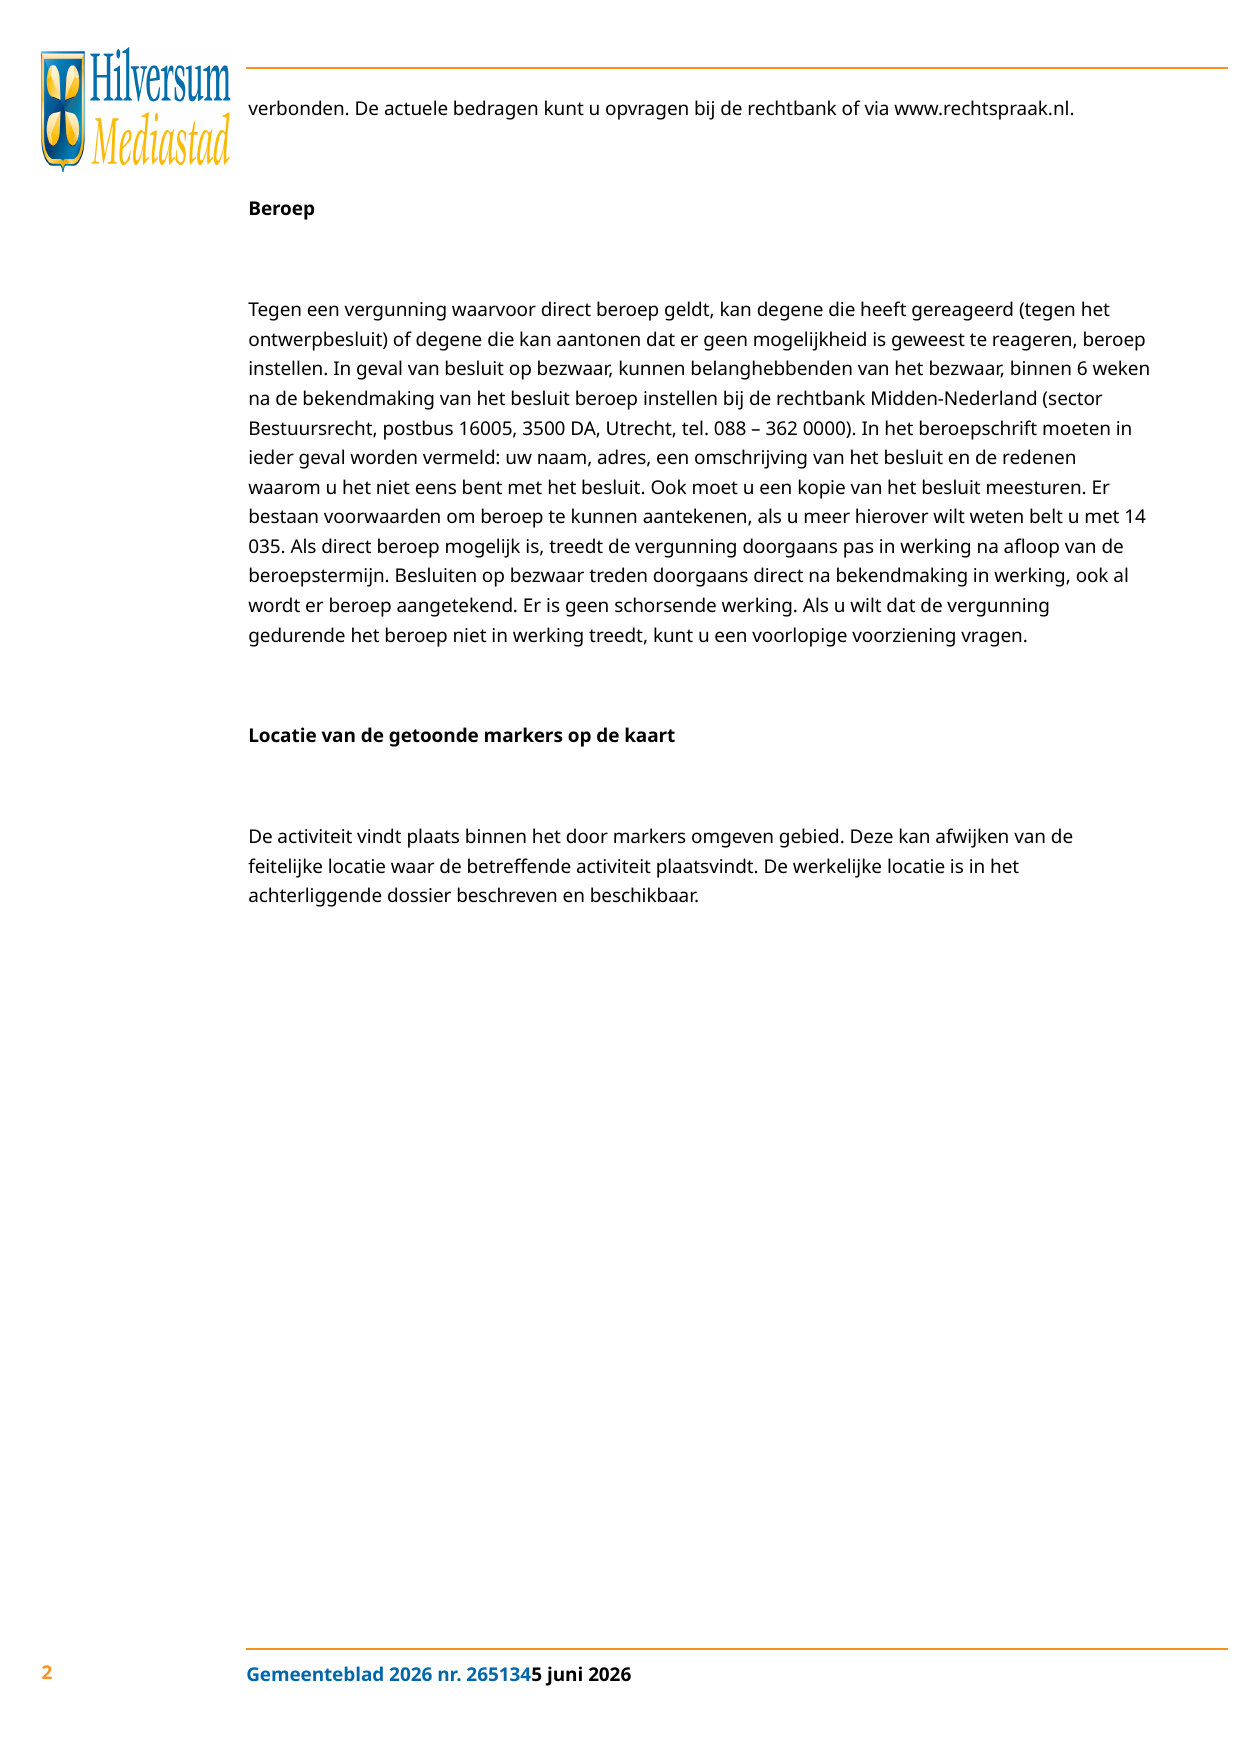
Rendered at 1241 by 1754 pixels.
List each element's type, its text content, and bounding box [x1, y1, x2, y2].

text Tegen een vergunning waarvoor direct beroep geldt, kan degene die heeft gereageerd (tegen het ontwerpbesluit) of degene die kan aantonen dat er geen mogelijkheid is geweest te reageren, beroep instellen. In geval van besluit op bezwaar, kunnen belanghebbenden van het bezwaar, binnen 6 weken na de bekendmaking van het besluit beroep instellen bij de rechtbank Midden-Nederland (sector Bestuursrecht, postbus 16005, 3500 DA, Utrecht, tel. 088 – 362 0000). In het beroepschrift moeten in ieder geval worden vermeld: uw naam, adres, een omschrijving van het besluit en de redenen waarom u het niet eens bent met het besluit. Ook moet u een kopie van het besluit meesturen. Er bestaan voorwaarden om beroep te kunnen aantekenen, als u meer hierover wilt weten belt u met 14 035. Als direct beroep mogelijk is, treedt de vergunning doorgaans pas in werking na afloop van de beroepstermijn. Besluiten op bezwaar treden doorgaans direct na bekendmaking in werking, ook al wordt er beroep aangetekend. Er is geen schorsende werking. Als u wilt dat de vergunning gedurende het beroep niet in werking treedt, kunt u een voorlopige voorziening vragen. [248, 296, 1152, 648]
text Beroep [248, 196, 1152, 221]
text Locatie van de getoonde markers op de kaart [248, 723, 1152, 748]
picture [41, 47, 231, 172]
text De activiteit vindt plaats binnen het door markers omgeven gebied. Deze kan afwijken van de feitelijke locatie waar de betreffende activiteit plaatsvindt. De werkelijke locatie is in het achterliggende dossier beschreven en beschikbaar. [248, 823, 1152, 908]
text verbonden. De actuele bedragen kunt u opvragen bij de rechtbank of via www.rechtspraak.nl. [248, 95, 1152, 121]
